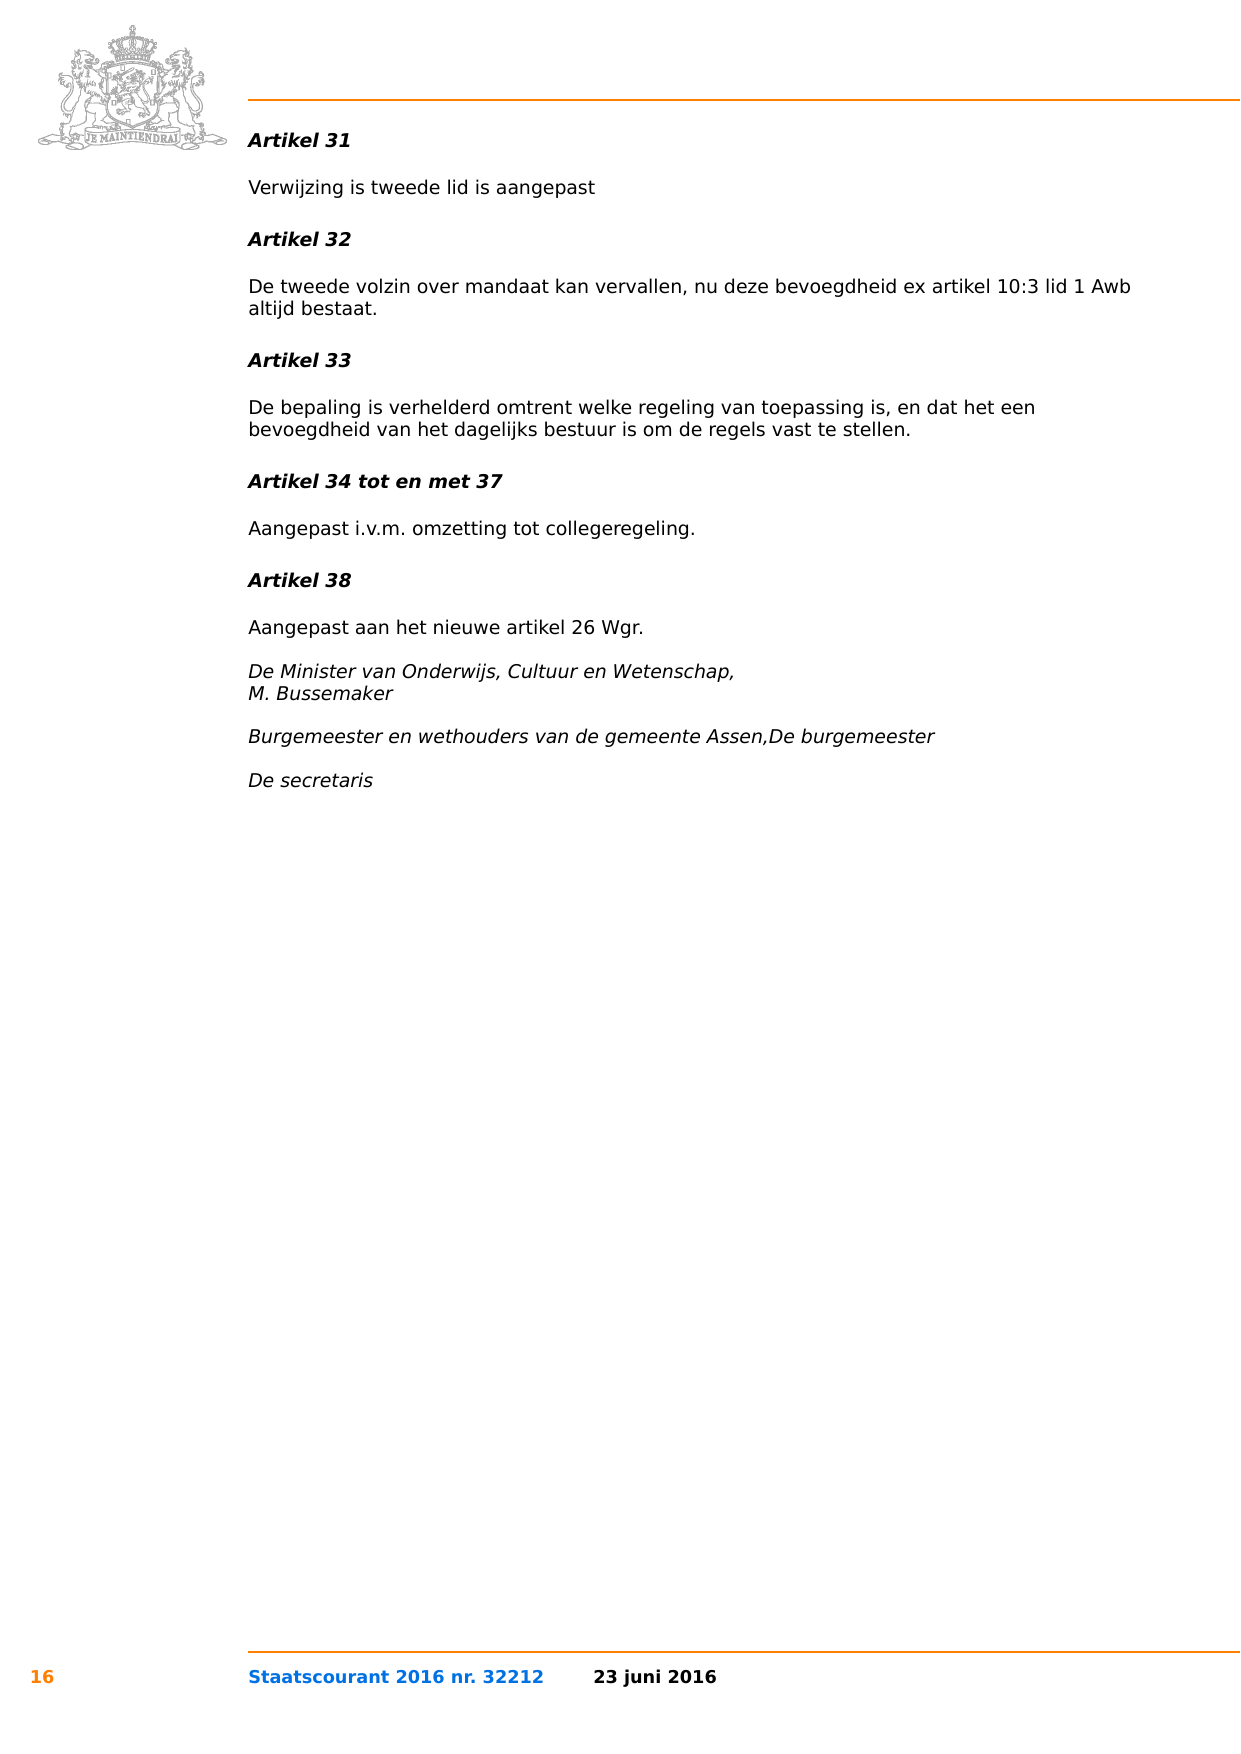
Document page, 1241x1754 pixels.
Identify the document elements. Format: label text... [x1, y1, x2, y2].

text Aangepast aan het nieuwe artikel 26 Wgr. [248, 617, 1163, 639]
subtitle Artikel 32 [248, 229, 1163, 251]
text De secretaris [248, 770, 1163, 792]
subtitle Artikel 34 tot en met 37 [248, 471, 1163, 493]
subtitle Artikel 33 [248, 350, 1163, 372]
picture [38, 25, 227, 150]
subtitle Artikel 31 [248, 130, 1163, 152]
text De Minister van Onderwijs, Cultuur en Wetenschap, M. Bussemaker [248, 661, 1163, 704]
text Aangepast i.v.m. omzetting tot collegeregeling. [248, 518, 1163, 540]
subtitle Artikel 38 [248, 570, 1163, 592]
text De tweede volzin over mandaat kan vervallen, nu deze bevoegdheid ex artikel 10:3 lid 1 Awb altijd bestaat. [248, 276, 1163, 320]
text De bepaling is verhelderd omtrent welke regeling van toepassing is, en dat het een bevoegdheid van het dagelijks bestuur is om de regels vast te stellen. [248, 397, 1163, 441]
text Verwijzing is tweede lid is aangepast [248, 177, 1163, 199]
text Burgemeester en wethouders van de gemeente Assen,De burgemeester [248, 726, 1163, 748]
